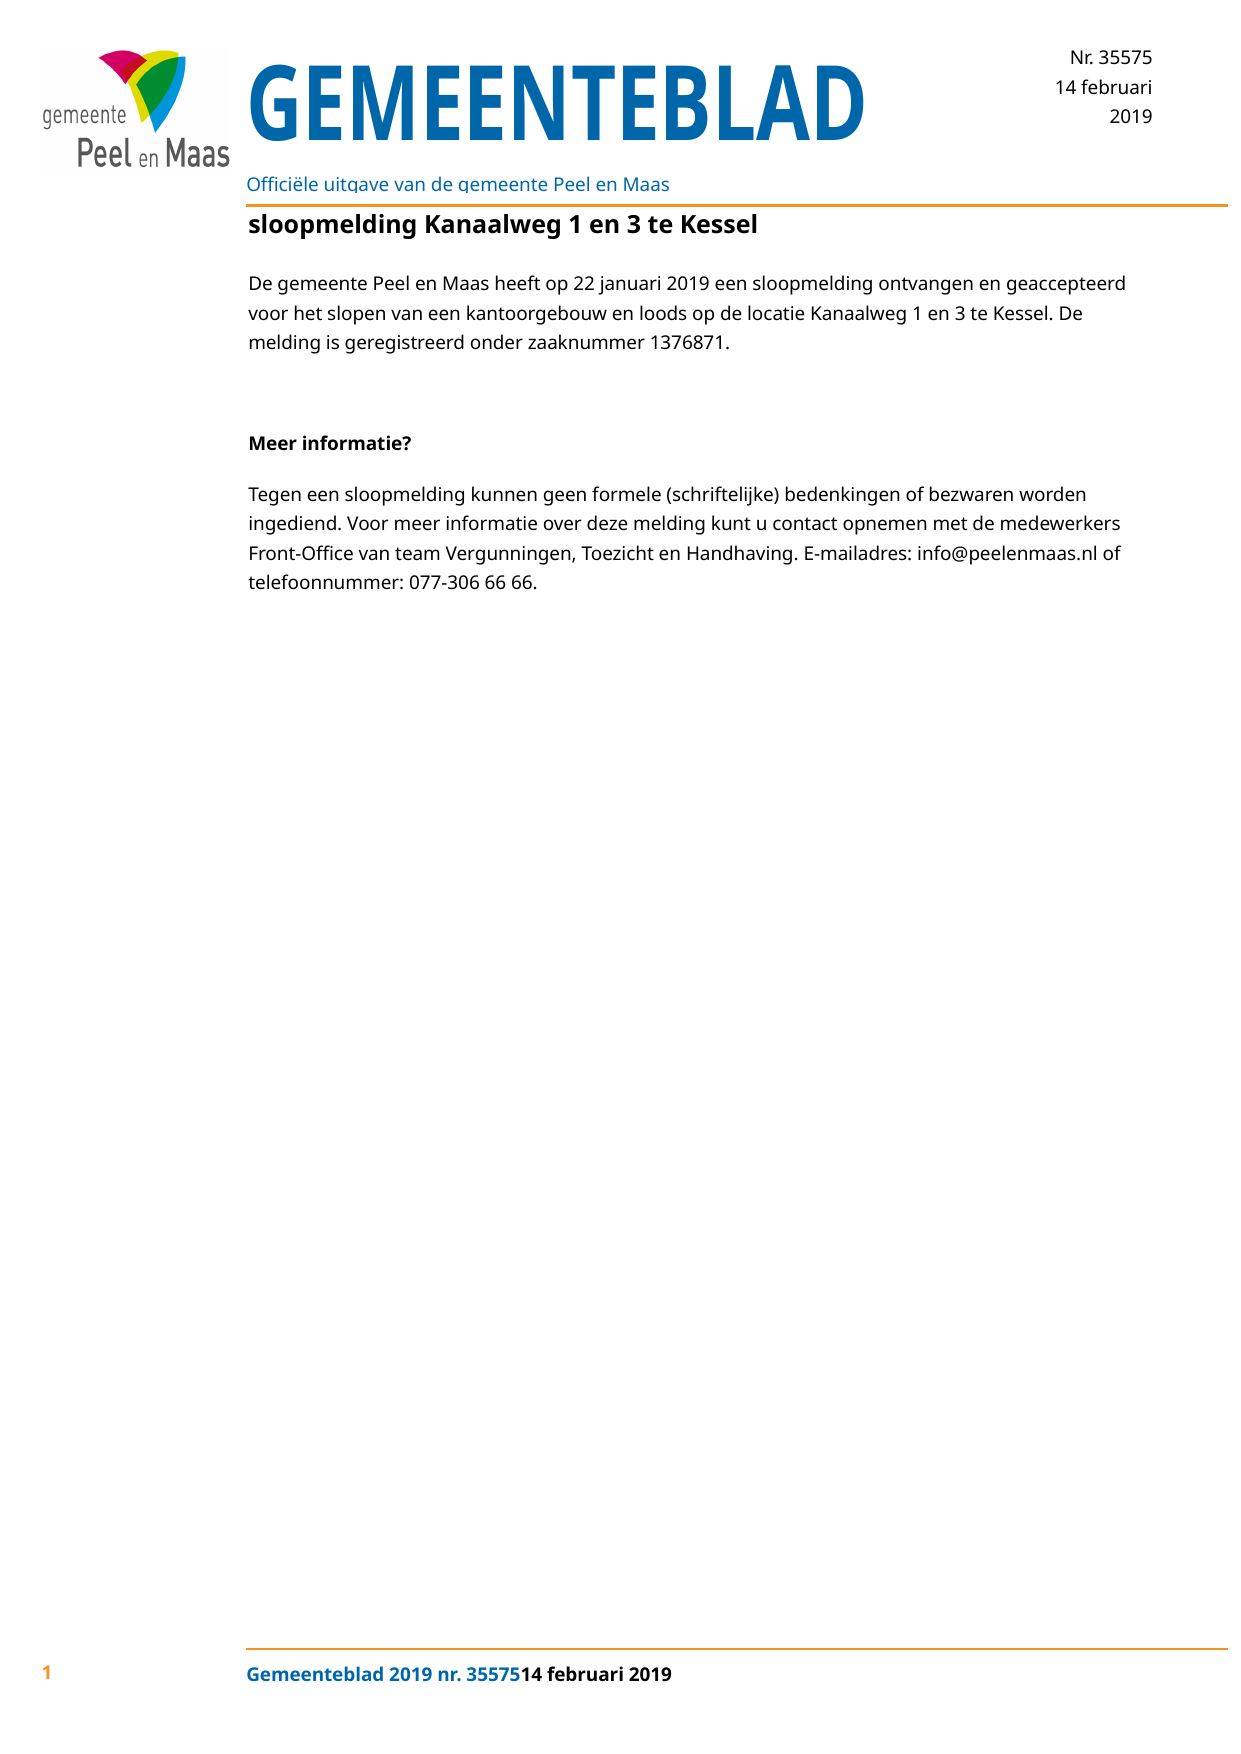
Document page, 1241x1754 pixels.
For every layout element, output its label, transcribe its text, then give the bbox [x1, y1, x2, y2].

text sloopmelding Kanaalweg 1 en 3 te Kessel [248, 207, 1152, 241]
text Tegen een sloopmelding kunnen geen formele (schriftelijke) bedenkingen of bezwaren worden ingediend. Voor meer informatie over deze melding kunt u contact opnemen met de medewerkers Front-Office van team Vergunningen, Toezicht en Handhaving. E-mailadres: info@peelenmaas.nl of telefoonnummer: 077-306 66 66. [248, 481, 1152, 595]
picture [41, 47, 231, 172]
text De gemeente Peel en Maas heeft op 22 januari 2019 een sloopmelding ontvangen en geaccepteerd voor het slopen van een kantoorgebouw en loods op de locatie Kanaalweg 1 en 3 te Kessel. De melding is geregistreerd onder zaaknummer 1376871. [248, 270, 1152, 355]
text Meer informatie? [248, 430, 1152, 456]
